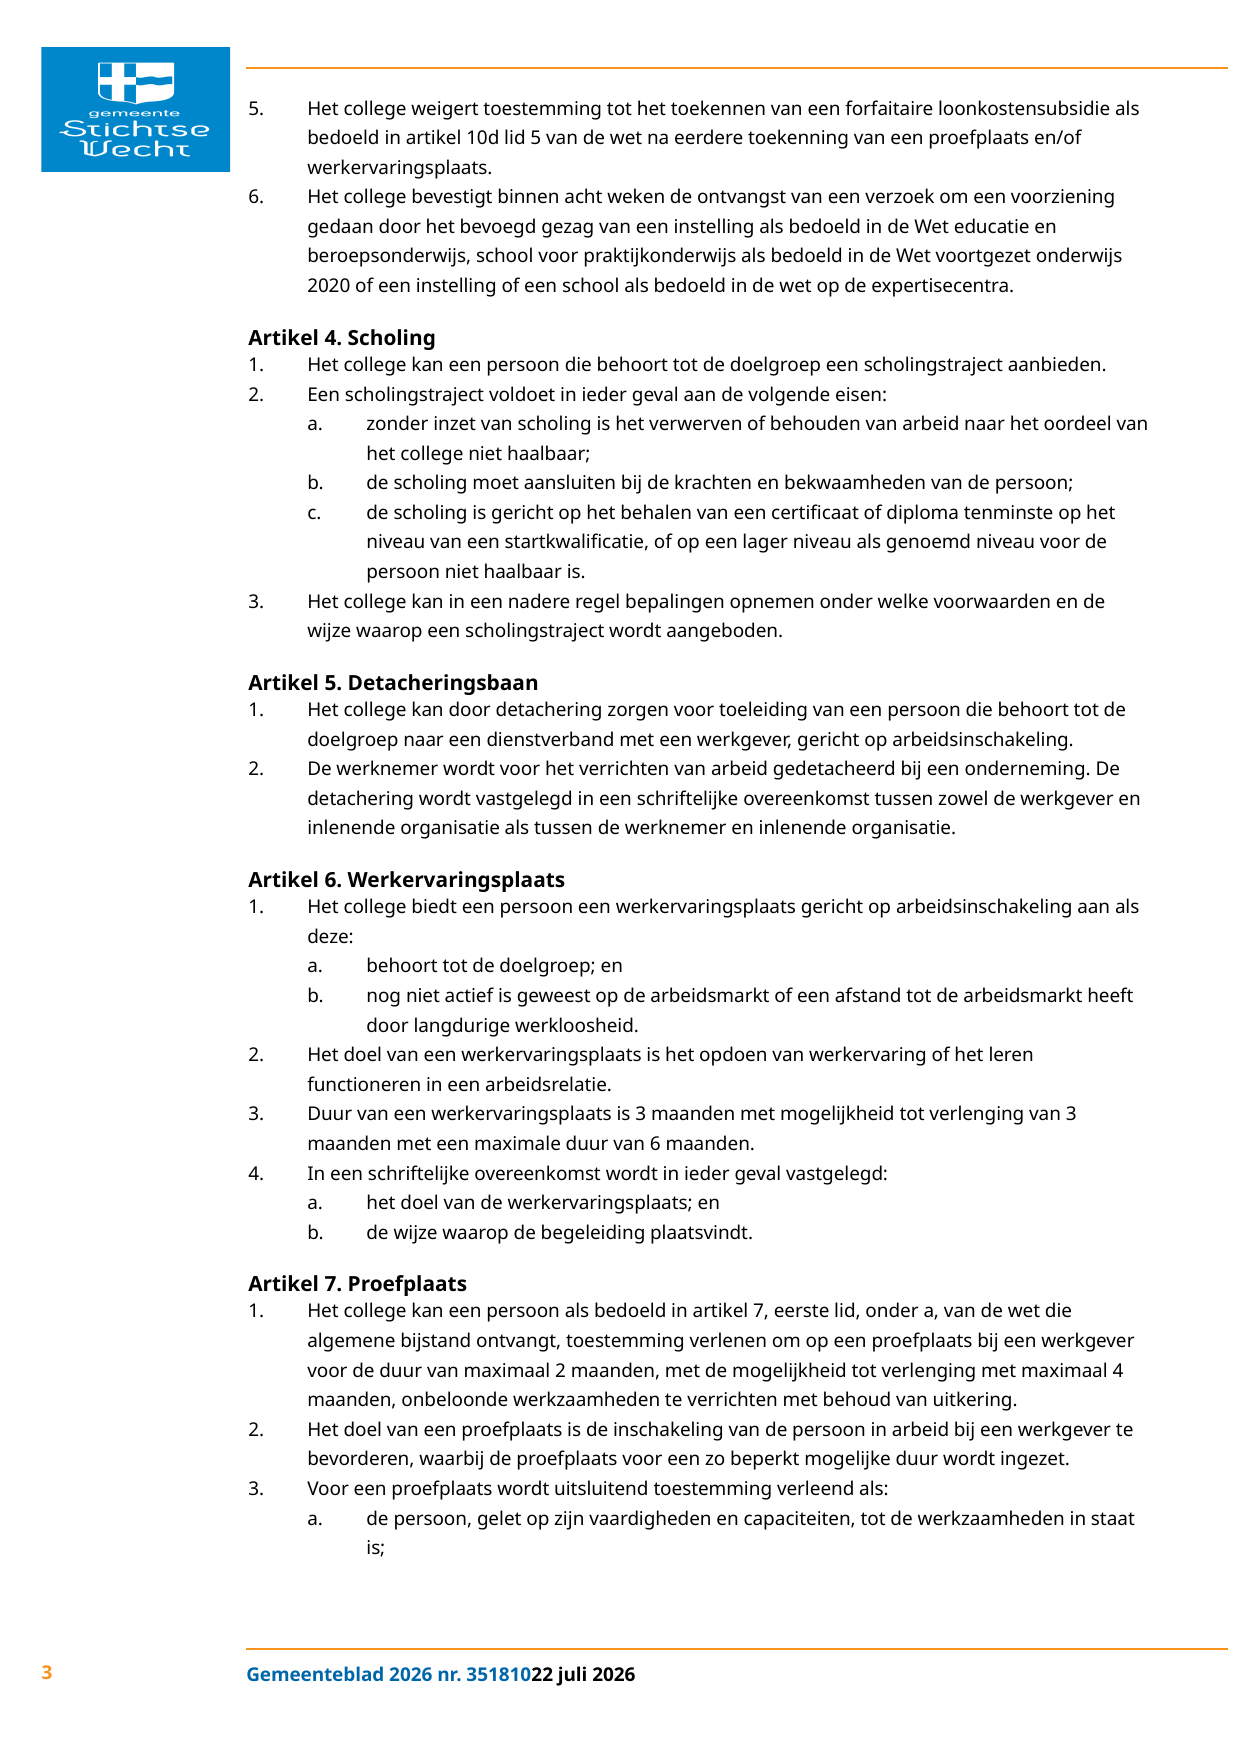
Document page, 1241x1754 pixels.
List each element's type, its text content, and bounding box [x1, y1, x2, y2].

list nog niet actief is geweest op de arbeidsmarkt of een afstand tot de arbeidsmarkt heeft door langdurige werkloosheid. [307, 982, 1152, 1037]
list Het college weigert toestemming tot het toekennen van een forfaitaire loonkostensubsidie als bedoeld in artikel 10d lid 5 van de wet na eerdere toekenning van een proefplaats en/of werkervaringsplaats. [248, 95, 1152, 180]
list De werknemer wordt voor het verrichten van arbeid gedetacheerd bij een onderneming. De detachering wordt vastgelegd in een schriftelijke overeenkomst tussen zowel de werkgever en inlenende organisatie als tussen de werknemer en inlenende organisatie. [248, 755, 1152, 840]
list behoort tot de doelgroep; en [307, 953, 1152, 978]
list Het college kan door detachering zorgen voor toeleiding van een persoon die behoort tot de doelgroep naar een dienstverband met een werkgever, gericht op arbeidsinschakeling. [248, 696, 1152, 752]
picture [99, 63, 135, 101]
text Artikel 6. Werkervaringsplaats [248, 865, 1152, 893]
list Het doel van een proefplaats is de inschakeling van de persoon in arbeid bij een werkgever te bevorderen, waarbij de proefplaats voor een zo beperkt mogelijke duur wordt ingezet. [248, 1416, 1152, 1471]
list Het college biedt een persoon een werkervaringsplaats gericht op arbeidsinschakeling aan als deze: [248, 893, 1152, 949]
text Artikel 4. Scholing [248, 323, 1152, 351]
list Duur van een werkervaringsplaats is 3 maanden met mogelijkheid tot verlenging van 3 maanden met een maximale duur van 6 maanden. [248, 1101, 1152, 1156]
list de persoon, gelet op zijn vaardigheden en capaciteiten, tot de werkzaamheden in staat is; [307, 1505, 1152, 1560]
list In een schriftelijke overeenkomst wordt in ieder geval vastgelegd: [248, 1160, 1152, 1185]
list Het college kan een persoon die behoort tot de doelgroep een scholingstraject aanbieden. [248, 351, 1152, 377]
text Artikel 5. Detacheringsbaan [248, 668, 1152, 696]
list het doel van de werkervaringsplaats; en [307, 1189, 1152, 1215]
list Een scholingstraject voldoet in ieder geval aan de volgende eisen: [248, 381, 1152, 406]
list de wijze waarop de begeleiding plaatsvindt. [307, 1219, 1152, 1244]
list Het college bevestigt binnen acht weken de ontvangst van een verzoek om een voorziening gedaan door het bevoegd gezag van een instelling als bedoeld in de Wet educatie en beroepsonderwijs, school voor praktijkonderwijs als bedoeld in de Wet voortgezet onderwijs 2020 of een instelling of een school als bedoeld in de wet op de expertisecentra. [248, 183, 1152, 298]
list Het doel van een werkervaringsplaats is het opdoen van werkervaring of het leren functioneren in een arbeidsrelatie. [248, 1041, 1152, 1097]
list de scholing is gericht op het behalen van een certificaat of diploma tenminste op het niveau van een startkwalificatie, of op een lager niveau als genoemd niveau voor de persoon niet haalbaar is. [307, 499, 1152, 584]
list Het college kan een persoon als bedoeld in artikel 7, eerste lid, onder a, van de wet die algemene bijstand ontvangt, toestemming verlenen om op een proefplaats bij een werkgever voor de duur van maximaal 2 maanden, met de mogelijkheid tot verlenging met maximaal 4 maanden, onbeloonde werkzaamheden te verrichten met behoud van uitkering. [248, 1298, 1152, 1412]
list Voor een proefplaats wordt uitsluitend toestemming verleend als: [248, 1475, 1152, 1501]
list Het college kan in een nadere regel bepalingen opnemen onder welke voorwaarden en de wijze waarop een scholingstraject wordt aangeboden. [248, 588, 1152, 643]
picture [137, 63, 174, 103]
text Artikel 7. Proefplaats [248, 1269, 1152, 1298]
list zonder inzet van scholing is het verwerven of behouden van arbeid naar het oordeel van het college niet haalbaar; [307, 410, 1152, 466]
list de scholing moet aansluiten bij de krachten en bekwaamheden van de persoon; [307, 469, 1152, 495]
